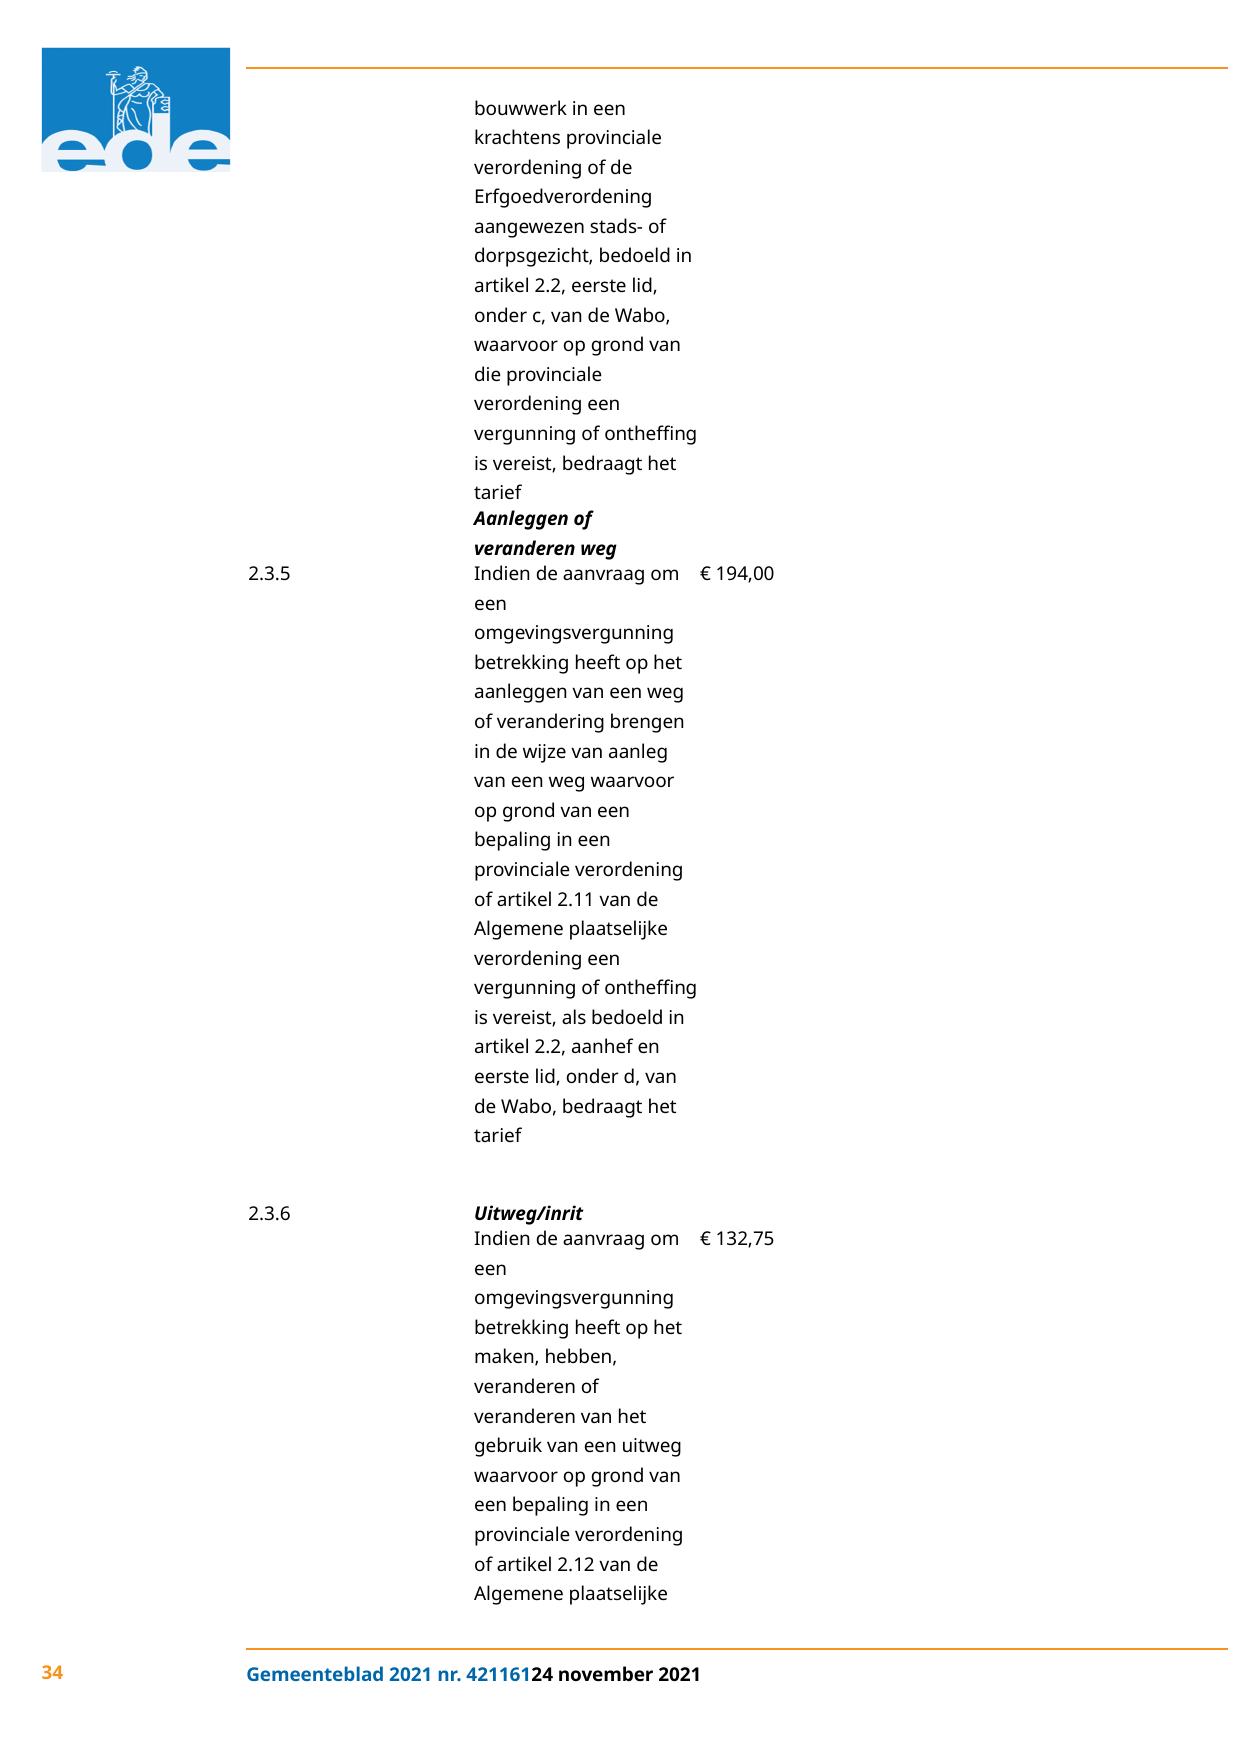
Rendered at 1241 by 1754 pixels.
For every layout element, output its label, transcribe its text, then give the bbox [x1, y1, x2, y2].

table_cell [926, 1225, 1152, 1606]
table_cell 2.3.5 [248, 560, 474, 1148]
table_cell € 132,75 [700, 1225, 926, 1606]
table_cell [926, 505, 1152, 560]
table_cell Aanleggen of veranderen weg [474, 505, 700, 560]
table_cell [700, 1174, 926, 1200]
table_cell [248, 95, 474, 505]
table_cell [700, 1148, 926, 1174]
table_cell [474, 1174, 700, 1200]
table_cell Indien de aanvraag om een omgevingsvergunning betrekking heeft op het maken, hebben, veranderen of veranderen van het gebruik van een uitweg waarvoor op grond van een bepaling in een provinciale verordening of artikel 2.12 van de Algemene plaatselijke [474, 1225, 700, 1606]
table_cell [248, 1148, 474, 1174]
table_cell [700, 95, 926, 505]
table_cell € 194,00 [700, 560, 926, 1148]
table_cell bouwwerk in een krachtens provinciale verordening of de Erfgoedverordening aangewezen stads- of dorpsgezicht, bedoeld in artikel 2.2, eerste lid, onder c, van de Wabo, waarvoor op grond van die provinciale verordening een vergunning of ontheffing is vereist, bedraagt het tarief [474, 95, 700, 505]
table_cell [700, 505, 926, 560]
table_cell Uitweg/inrit [474, 1200, 700, 1225]
table_cell [248, 505, 474, 560]
table_cell [474, 1148, 700, 1174]
table_cell [926, 95, 1152, 505]
table_cell [926, 1148, 1152, 1174]
table_cell [926, 1200, 1152, 1225]
table_cell [926, 1174, 1152, 1200]
table_cell Indien de aanvraag om een omgevingsvergunning betrekking heeft op het aanleggen van een weg of verandering brengen in de wijze van aanleg van een weg waarvoor op grond van een bepaling in een provinciale verordening of artikel 2.11 van de Algemene plaatselijke verordening een vergunning of ontheffing is vereist, als bedoeld in artikel 2.2, aanhef en eerste lid, onder d, van de Wabo, bedraagt het tarief [474, 560, 700, 1148]
table_cell [700, 1200, 926, 1225]
table_cell [248, 1174, 474, 1200]
table_cell 2.3.6 [248, 1200, 474, 1225]
table_cell [248, 1225, 474, 1606]
table_cell [926, 560, 1152, 1148]
picture [41, 47, 231, 172]
